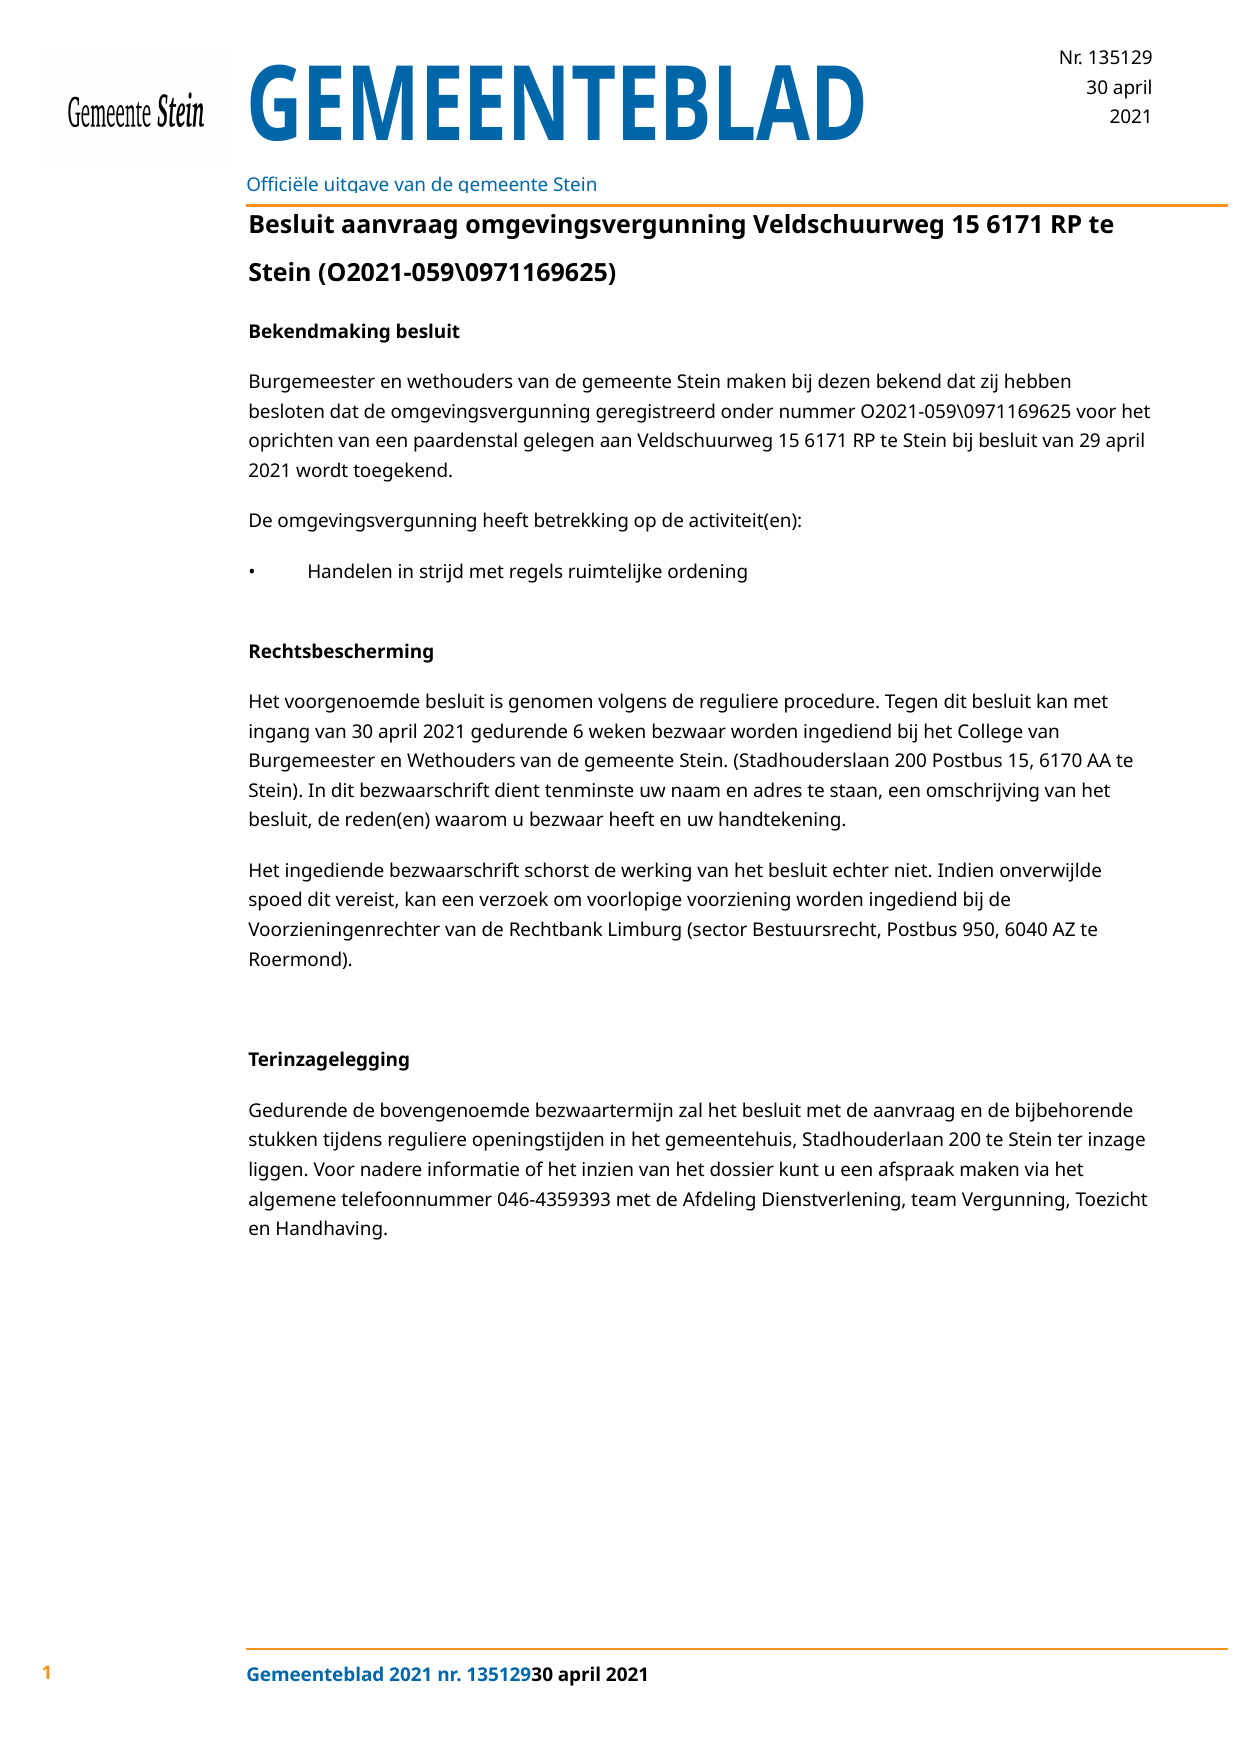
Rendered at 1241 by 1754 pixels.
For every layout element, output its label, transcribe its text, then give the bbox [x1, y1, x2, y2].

text Het voorgenoemde besluit is genomen volgens de reguliere procedure. Tegen dit besluit kan met ingang van 30 april 2021 gedurende 6 weken bezwaar worden ingediend bij het College van Burgemeester en Wethouders van de gemeente Stein. (Stadhouderslaan 200 Postbus 15, 6170 AA te Stein). In dit bezwaarschrift dient tenminste uw naam en adres te staan, een omschrijving van het besluit, de reden(en) waarom u bezwaar heeft en uw handtekening. [248, 688, 1152, 832]
text Burgemeester en wethouders van de gemeente Stein maken bij dezen bekend dat zij hebben besloten dat de omgevingsvergunning geregistreerd onder nummer O2021-059\0971169625 voor het oprichten van een paardenstal gelegen aan Veldschuurweg 15 6171 RP te Stein bij besluit van 29 april 2021 wordt toegekend. [248, 368, 1152, 483]
text Besluit aanvraag omgevingsvergunning Veldschuurweg 15 6171 RP te Stein (O2021-059\0971169625) [248, 207, 1152, 288]
picture [41, 47, 231, 172]
text Gedurende de bovengenoemde bezwaartermijn zal het besluit met de aanvraag en de bijbehorende stukken tijdens reguliere openingstijden in het gemeentehuis, Stadhouderlaan 200 te Stein ter inzage liggen. Voor nadere informatie of het inzien van het dossier kunt u een afspraak maken via het algemene telefoonnummer 046-4359393 met de Afdeling Dienstverlening, team Vergunning, Toezicht en Handhaving. [248, 1097, 1152, 1241]
text Terinzagelegging [248, 1047, 1152, 1072]
text De omgevingsvergunning heeft betrekking op de activiteit(en): [248, 507, 1152, 533]
text Het ingediende bezwaarschrift schorst de werking van het besluit echter niet. Indien onverwijlde spoed dit vereist, kan een verzoek om voorlopige voorziening worden ingediend bij de Voorzieningenrechter van de Rechtbank Limburg (sector Bestuursrecht, Postbus 950, 6040 AZ te Roermond). [248, 857, 1152, 972]
list Handelen in strijd met regels ruimtelijke ordening [248, 558, 1152, 584]
text Rechtsbescherming [248, 638, 1152, 664]
text Bekendmaking besluit [248, 318, 1152, 344]
